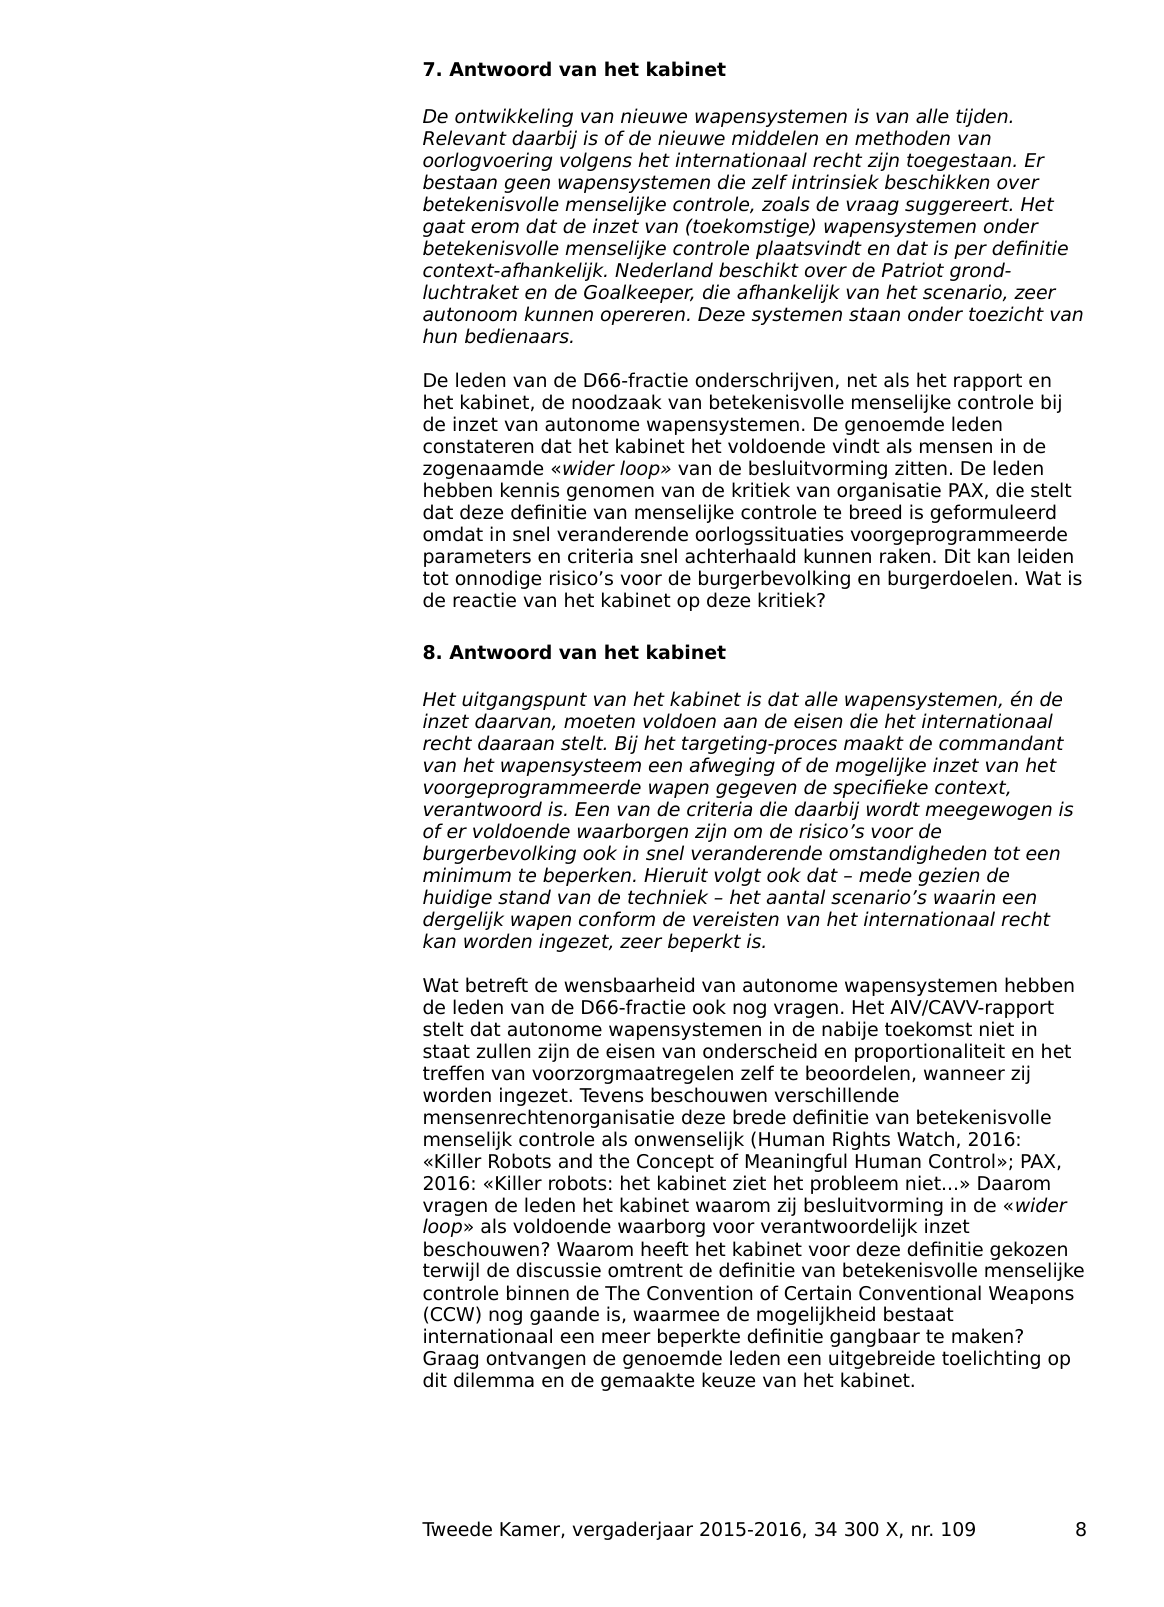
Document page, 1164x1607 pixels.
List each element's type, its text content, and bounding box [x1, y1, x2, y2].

subtitle 7. Antwoord van het kabinet [422, 59, 1087, 81]
text Wat betreft de wensbaarheid van autonome wapensystemen hebben de leden van de D66-fractie ook nog vragen. Het AIV/CAVV-rapport stelt dat autonome wapensystemen in de nabije toekomst niet in staat zullen zijn de eisen van onderscheid en proportionaliteit en het treffen van voorzorgmaatregelen zelf te beoordelen, wanneer zij worden ingezet. Tevens beschouwen verschillende mensenrechtenorganisatie deze brede definitie van betekenisvolle menselijk controle als onwenselijk (Human Rights Watch, 2016: «Killer Robots and the Concept of Meaningful Human Control»; PAX, 2016: «Killer robots: het kabinet ziet het probleem niet...» Daarom vragen de leden het kabinet waarom zij besluitvorming in de «wider loop» als voldoende waarborg voor verantwoordelijk inzet beschouwen? Waarom heeft het kabinet voor deze definitie gekozen terwijl de discussie omtrent de definitie van betekenisvolle menselijke controle binnen de The Convention of Certain Conventional Weapons (CCW) nog gaande is, waarmee de mogelijkheid bestaat internationaal een meer beperkte definitie gangbaar te maken? Graag ontvangen de genoemde leden een uitgebreide toelichting op dit dilemma en de gemaakte keuze van het kabinet. [422, 975, 1087, 1392]
text Het uitgangspunt van het kabinet is dat alle wapensystemen, én de inzet daarvan, moeten voldoen aan de eisen die het internationaal recht daaraan stelt. Bij het targeting-proces maakt de commandant van het wapensysteem een afweging of de mogelijke inzet van het voorgeprogrammeerde wapen gegeven de specifieke context, verantwoord is. Een van de criteria die daarbij wordt meegewogen is of er voldoende waarborgen zijn om de risico’s voor de burgerbevolking ook in snel veranderende omstandigheden tot een minimum te beperken. Hieruit volgt ook dat – mede gezien de huidige stand van de techniek – het aantal scenario’s waarin een dergelijk wapen conform de vereisten van het internationaal recht kan worden ingezet, zeer beperkt is. [422, 689, 1087, 952]
text De leden van de D66-fractie onderschrijven, net als het rapport en het kabinet, de noodzaak van betekenisvolle menselijke controle bij de inzet van autonome wapensystemen. De genoemde leden constateren dat het kabinet het voldoende vindt als mensen in de zogenaamde «wider loop» van de besluitvorming zitten. De leden hebben kennis genomen van de kritiek van organisatie PAX, die stelt dat deze definitie van menselijke controle te breed is geformuleerd omdat in snel veranderende oorlogssituaties voorgeprogrammeerde parameters en criteria snel achterhaald kunnen raken. Dit kan leiden tot onnodige risico’s voor de burgerbevolking en burgerdoelen. Wat is de reactie van het kabinet op deze kritiek? [422, 370, 1087, 612]
subtitle 8. Antwoord van het kabinet [422, 642, 1087, 664]
text De ontwikkeling van nieuwe wapensystemen is van alle tijden. Relevant daarbij is of de nieuwe middelen en methoden van oorlogvoering volgens het internationaal recht zijn toegestaan. Er bestaan geen wapensystemen die zelf intrinsiek beschikken over betekenisvolle menselijke controle, zoals de vraag suggereert. Het gaat erom dat de inzet van (toekomstige) wapensystemen onder betekenisvolle menselijke controle plaatsvindt en dat is per definitie context-afhankelijk. Nederland beschikt over de Patriot grond-luchtraket en de Goalkeeper, die afhankelijk van het scenario, zeer autonoom kunnen opereren. Deze systemen staan onder toezicht van hun bedienaars. [422, 106, 1087, 348]
